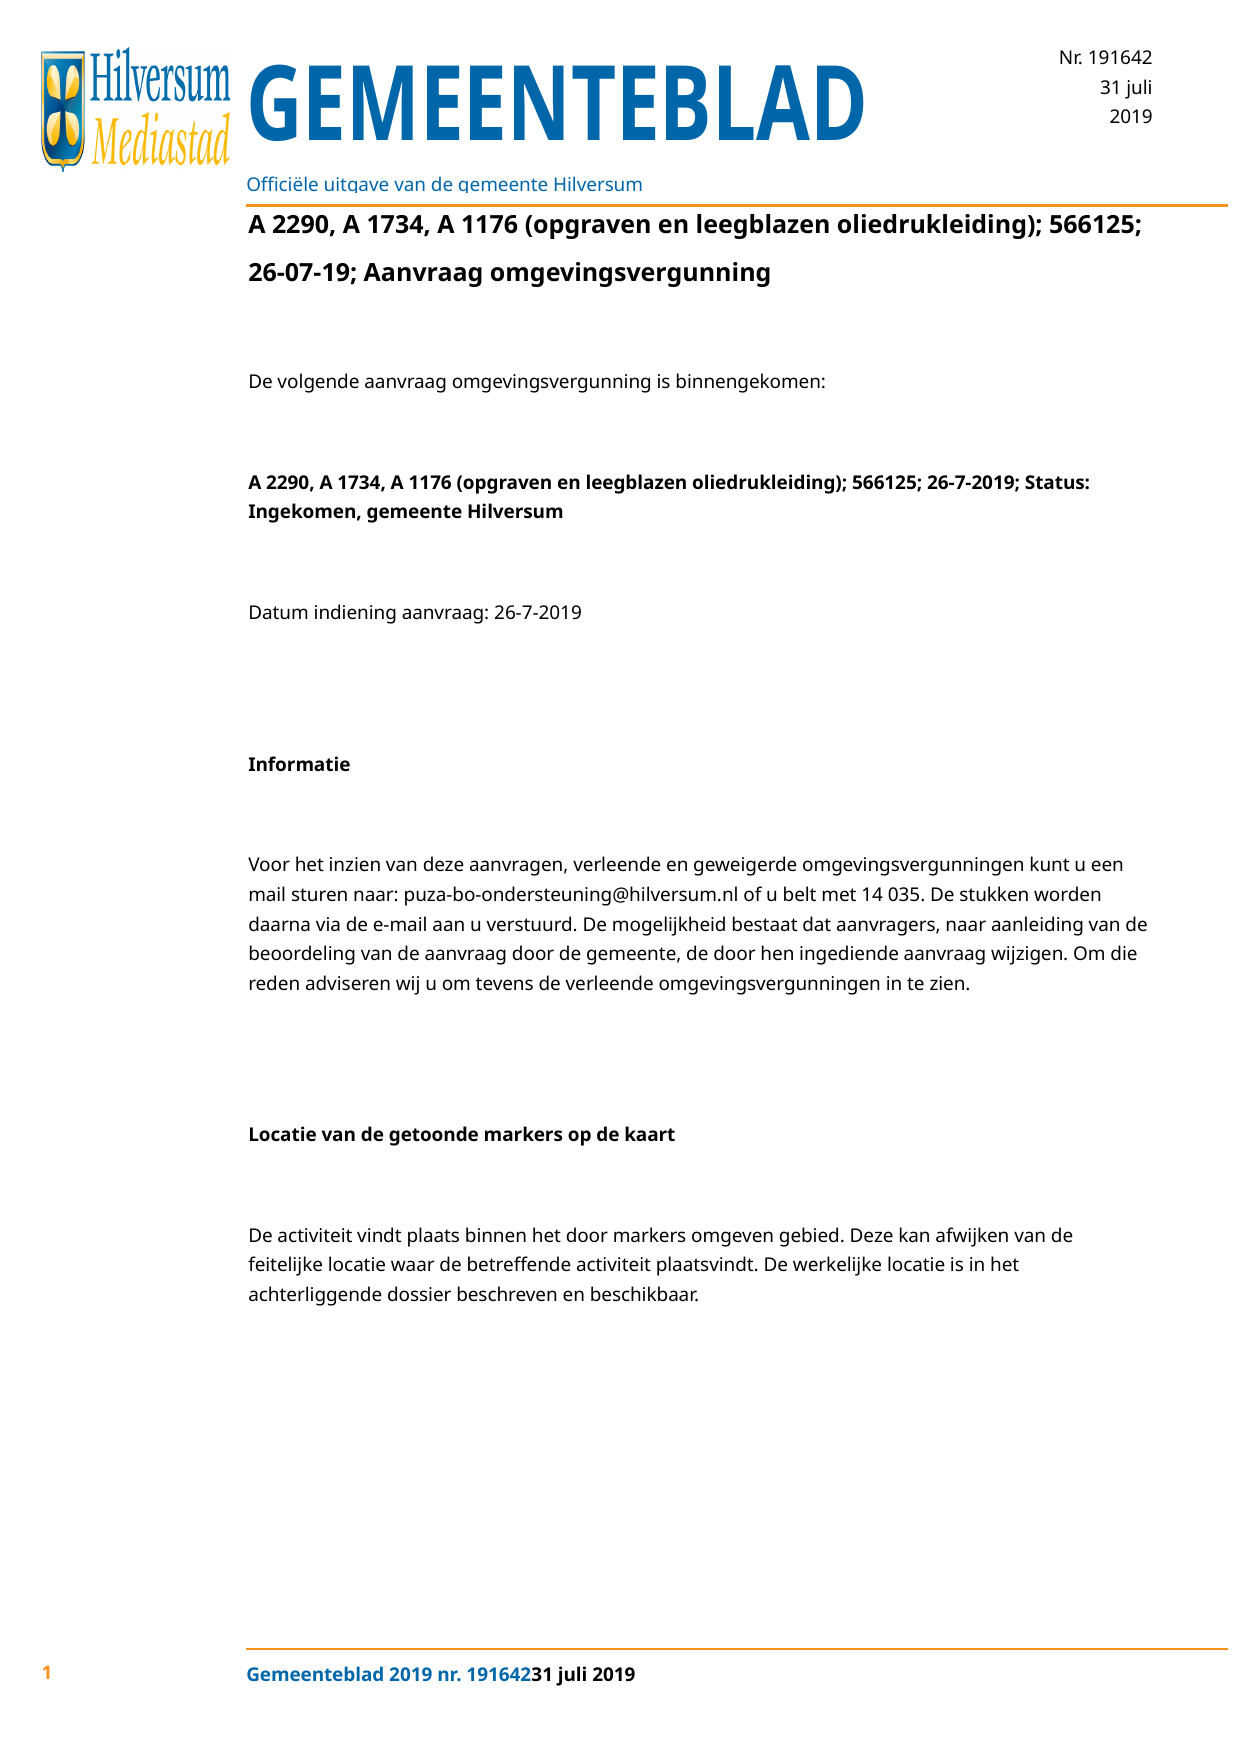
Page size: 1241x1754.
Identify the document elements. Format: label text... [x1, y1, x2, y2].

text A 2290, A 1734, A 1176 (opgraven en leegblazen oliedrukleiding); 566125; 26-07-19; Aanvraag omgevingsvergunning [248, 207, 1152, 288]
text Locatie van de getoonde markers op de kaart [248, 1121, 1152, 1147]
text A 2290, A 1734, A 1176 (opgraven en leegblazen oliedrukleiding); 566125; 26-7-2019; Status: Ingekomen, gemeente Hilversum [248, 469, 1152, 524]
picture [41, 47, 231, 172]
text Voor het inzien van deze aanvragen, verleende en geweigerde omgevingsvergunningen kunt u een mail sturen naar: puza-bo-ondersteuning@hilversum.nl of u belt met 14 035. De stukken worden daarna via de e-mail aan u verstuurd. De mogelijkheid bestaat dat aanvragers, naar aanleiding van de beoordeling van de aanvraag door de gemeente, de door hen ingediende aanvraag wijzigen. Om die reden adviseren wij u om tevens de verleende omgevingsvergunningen in te zien. [248, 852, 1152, 996]
text De activiteit vindt plaats binnen het door markers omgeven gebied. Deze kan afwijken van de feitelijke locatie waar de betreffende activiteit plaatsvindt. De werkelijke locatie is in het achterliggende dossier beschreven en beschikbaar. [248, 1222, 1152, 1307]
text De volgende aanvraag omgevingsvergunning is binnengekomen: [248, 368, 1152, 394]
text Datum indiening aanvraag: 26-7-2019 [248, 599, 1152, 625]
text Informatie [248, 751, 1152, 777]
